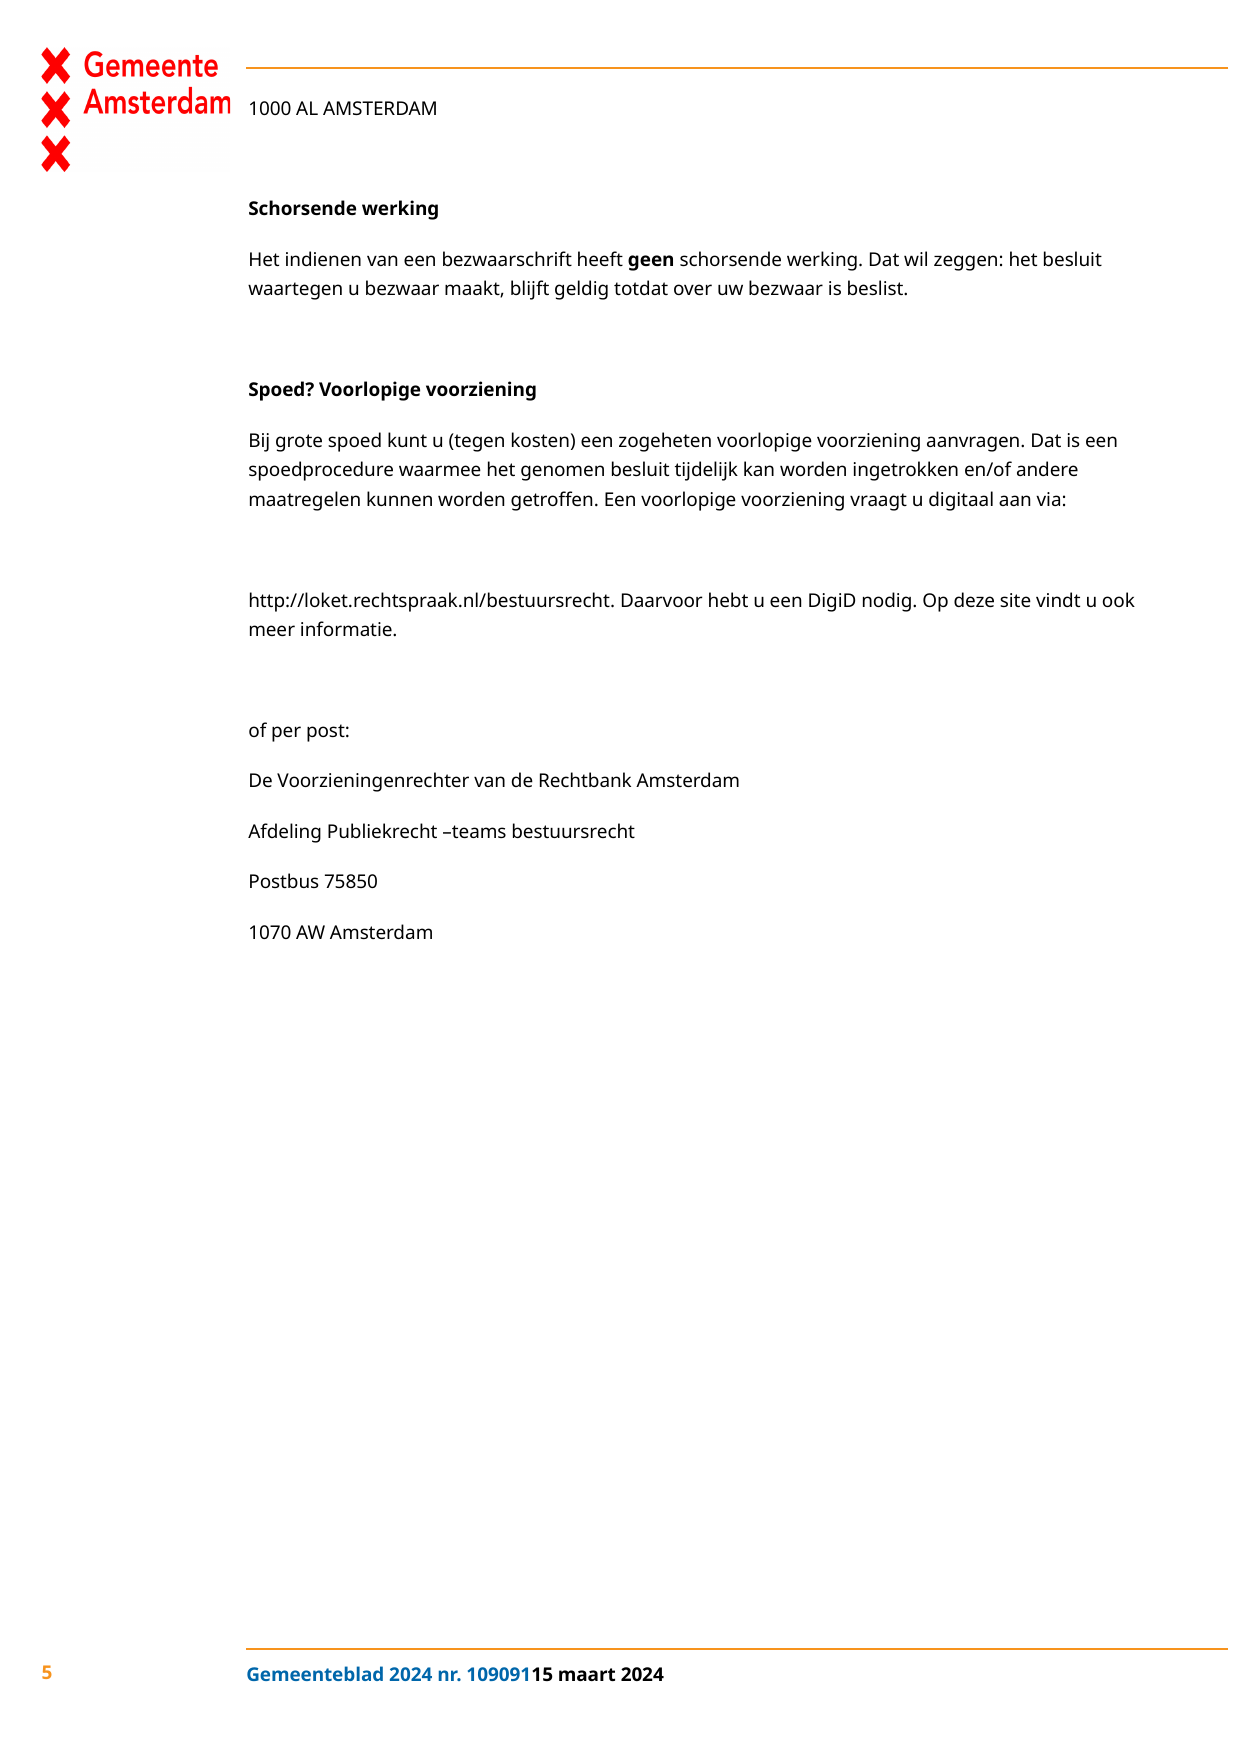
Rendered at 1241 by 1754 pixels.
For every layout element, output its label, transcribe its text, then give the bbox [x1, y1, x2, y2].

picture [41, 47, 231, 172]
text Het indienen van een bezwaarschrift heeft geen schorsende werking. Dat wil zeggen: het besluit waartegen u bezwaar maakt, blijft geldig totdat over uw bezwaar is beslist. [248, 246, 1152, 301]
text De Voorzieningenrechter van de Rechtbank Amsterdam [248, 768, 1152, 793]
text Afdeling Publiekrecht –teams bestuursrecht [248, 818, 1152, 844]
text Bij grote spoed kunt u (tegen kosten) een zogeheten voorlopige voorziening aanvragen. Dat is een spoedprocedure waarmee het genomen besluit tijdelijk kan worden ingetrokken en/of andere maatregelen kunnen worden getroffen. Een voorlopige voorziening vraagt u digitaal aan via: [248, 427, 1152, 512]
text of per post: [248, 717, 1152, 743]
text Spoed? Voorlopige voorziening [248, 376, 1152, 402]
text Schorsende werking [248, 196, 1152, 221]
text Postbus 75850 [248, 868, 1152, 894]
text http://loket.rechtspraak.nl/bestuursrecht. Daarvoor hebt u een DigiD nodig. Op deze site vindt u ook meer informatie. [248, 587, 1152, 642]
text 1000 AL AMSTERDAM [248, 95, 1152, 121]
text 1070 AW Amsterdam [248, 919, 1152, 945]
